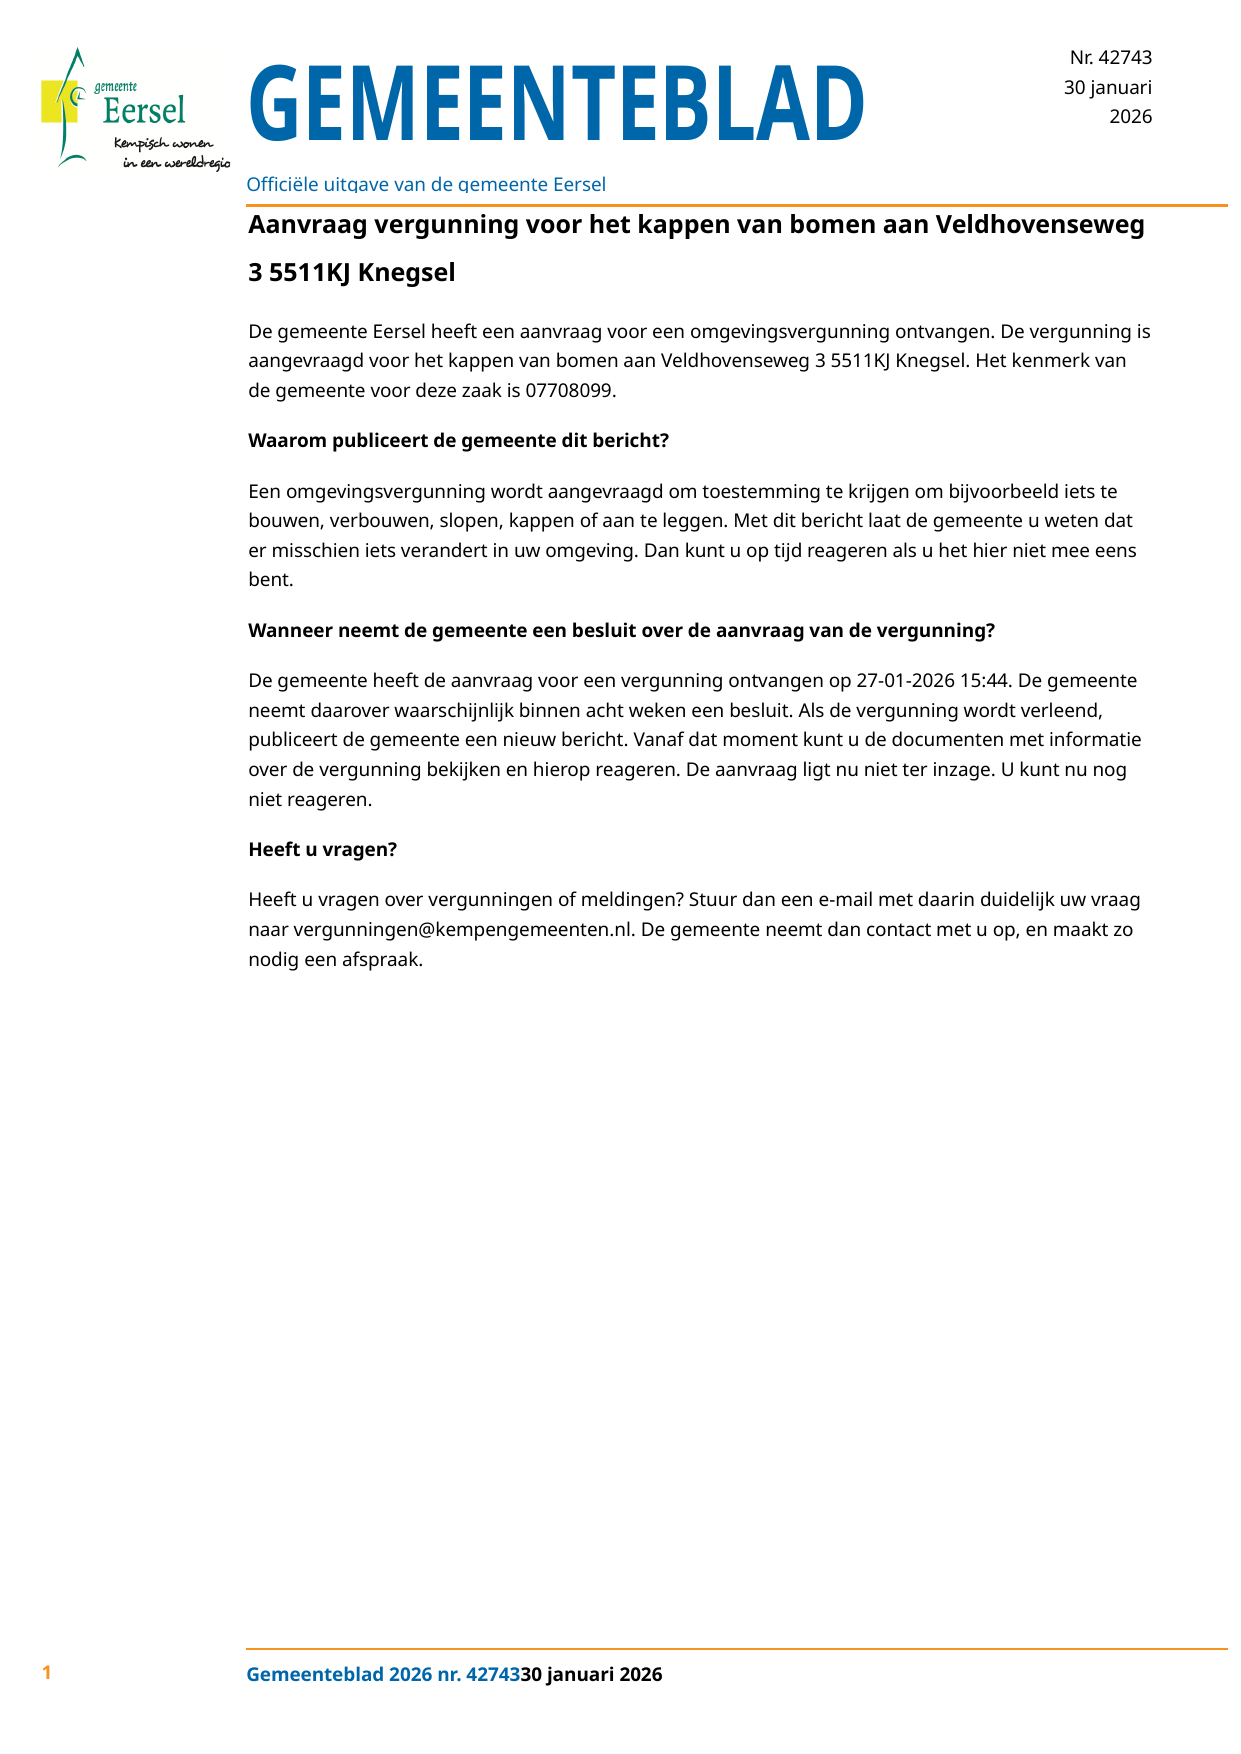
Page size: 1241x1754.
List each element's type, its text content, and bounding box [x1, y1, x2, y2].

picture [41, 47, 231, 172]
text De gemeente heeft de aanvraag voor een vergunning ontvangen op 27-01-2026 15:44. De gemeente neemt daarover waarschijnlijk binnen acht weken een besluit. Als de vergunning wordt verleend, publiceert de gemeente een nieuw bericht. Vanaf dat moment kunt u de documenten met informatie over de vergunning bekijken en hierop reageren. De aanvraag ligt nu niet ter inzage. U kunt nu nog niet reageren. [248, 667, 1152, 812]
text Aanvraag vergunning voor het kappen van bomen aan Veldhovenseweg 3 5511KJ Knegsel [248, 207, 1152, 288]
text Een omgevingsvergunning wordt aangevraagd om toestemming te krijgen om bijvoorbeeld iets te bouwen, verbouwen, slopen, kappen of aan te leggen. Met dit bericht laat de gemeente u weten dat er misschien iets verandert in uw omgeving. Dan kunt u op tijd reageren als u het hier niet mee eens bent. [248, 478, 1152, 592]
text De gemeente Eersel heeft een aanvraag voor een omgevingsvergunning ontvangen. De vergunning is aangevraagd voor het kappen van bomen aan Veldhovenseweg 3 5511KJ Knegsel. Het kenmerk van de gemeente voor deze zaak is 07708099. [248, 318, 1152, 403]
text Wanneer neemt de gemeente een besluit over de aanvraag van de vergunning? [248, 617, 1152, 643]
text Heeft u vragen? [248, 836, 1152, 862]
text Waarom publiceert de gemeente dit bericht? [248, 427, 1152, 453]
text Heeft u vragen over vergunningen of meldingen? Stuur dan een e-mail met daarin duidelijk uw vraag naar vergunningen@kempengemeenten.nl. De gemeente neemt dan contact met u op, en maakt zo nodig een afspraak. [248, 887, 1152, 972]
